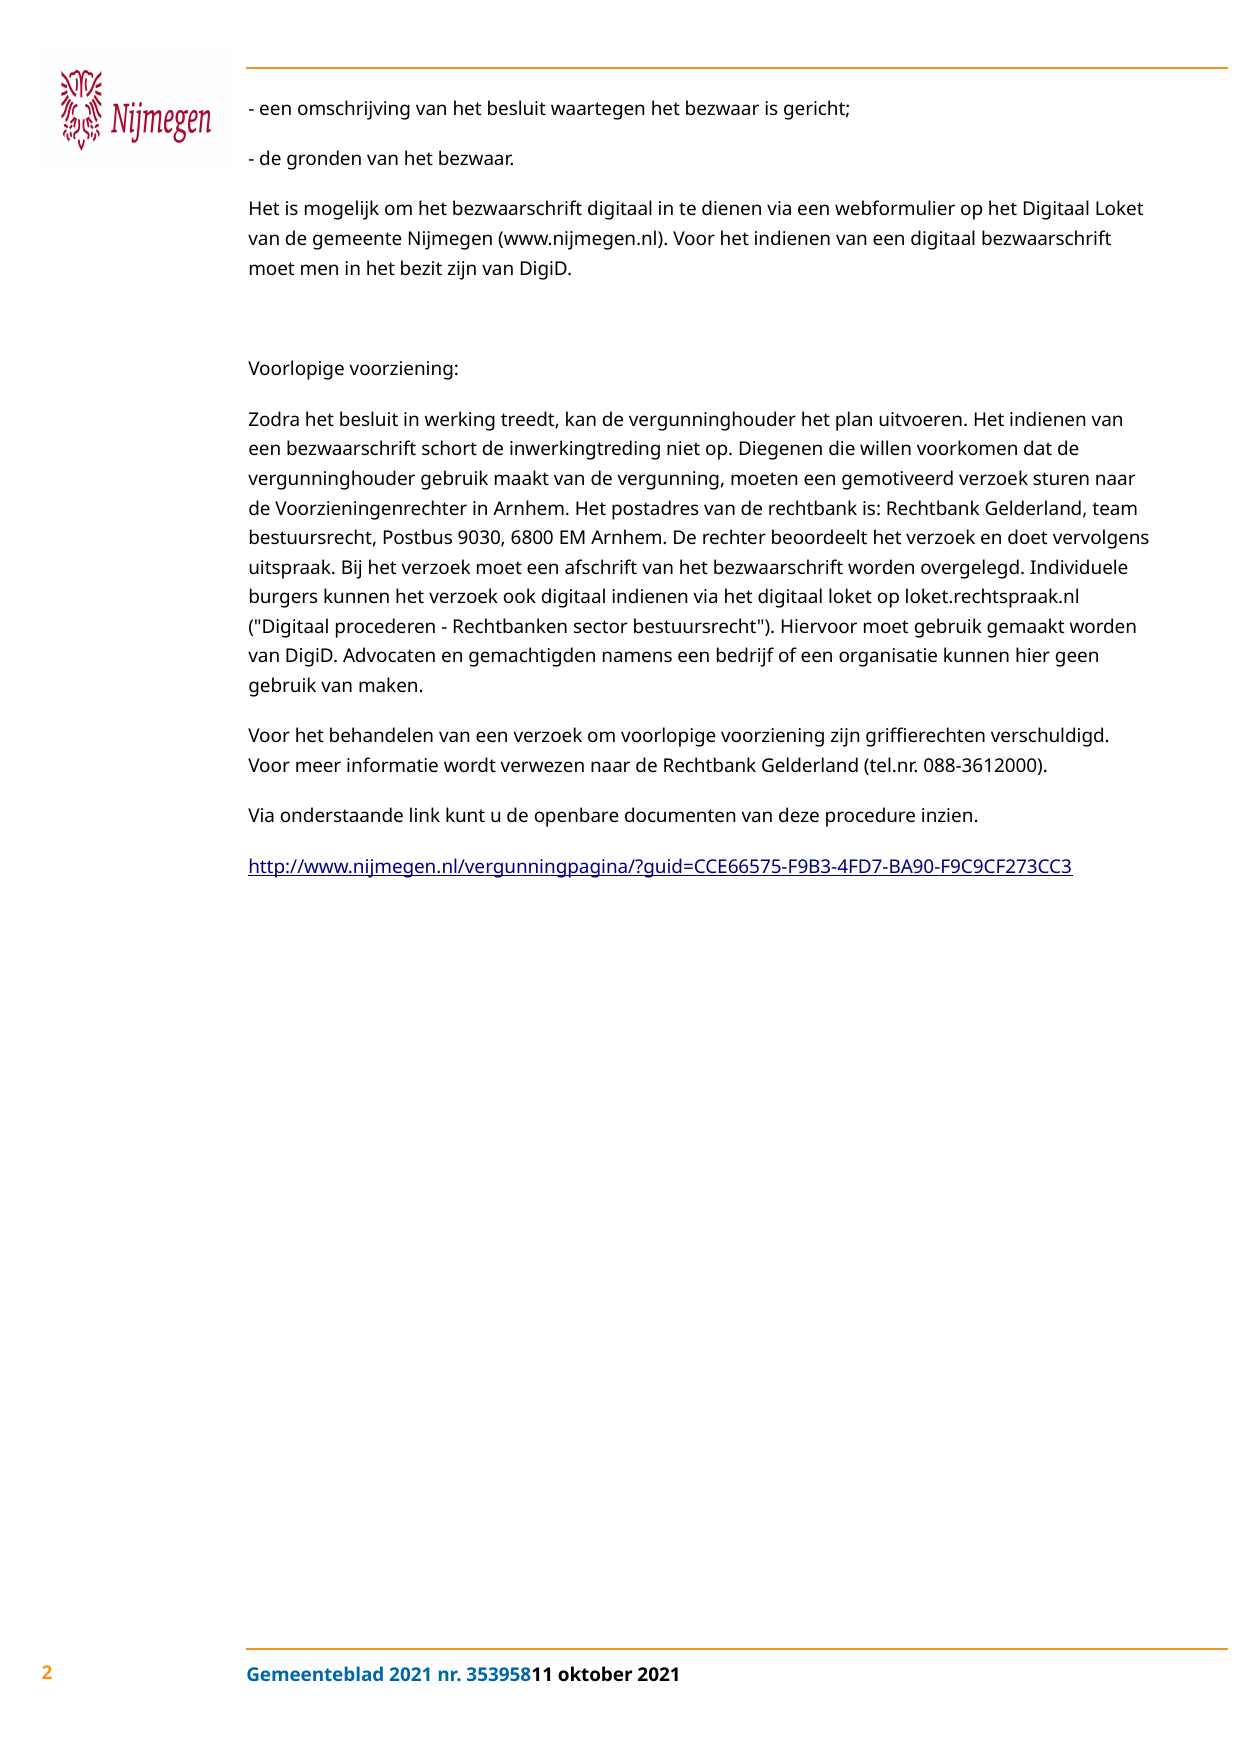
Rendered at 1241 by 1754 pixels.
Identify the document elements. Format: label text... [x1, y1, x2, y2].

text http://www.nijmegen.nl/vergunningpagina/?guid=CCE66575-F9B3-4FD7-BA90-F9C9CF273CC3 [248, 853, 1152, 879]
text Het is mogelijk om het bezwaarschrift digitaal in te dienen via een webformulier op het Digitaal Loket van de gemeente Nijmegen (www.nijmegen.nl). Voor het indienen van een digitaal bezwaarschrift moet men in het bezit zijn van DigiD. [248, 196, 1152, 281]
text - de gronden van het bezwaar. [248, 145, 1152, 171]
text - een omschrijving van het besluit waartegen het bezwaar is gericht; [248, 95, 1152, 121]
text Via onderstaande link kunt u de openbare documenten van deze procedure inzien. [248, 803, 1152, 828]
text Voor het behandelen van een verzoek om voorlopige voorziening zijn griffierechten verschuldigd. Voor meer informatie wordt verwezen naar de Rechtbank Gelderland (tel.nr. 088-3612000). [248, 723, 1152, 778]
picture [41, 47, 231, 172]
text Zodra het besluit in werking treedt, kan de vergunninghouder het plan uitvoeren. Het indienen van een bezwaarschrift schort de inwerkingtreding niet op. Diegenen die willen voorkomen dat de vergunninghouder gebruik maakt van de vergunning, moeten een gemotiveerd verzoek sturen naar de Voorzieningenrechter in Arnhem. Het postadres van de rechtbank is: Rechtbank Gelderland, team bestuursrecht, Postbus 9030, 6800 EM Arnhem. De rechter beoordeelt het verzoek en doet vervolgens uitspraak. Bij het verzoek moet een afschrift van het bezwaarschrift worden overgelegd. Individuele burgers kunnen het verzoek ook digitaal indienen via het digitaal loket op loket.rechtspraak.nl ("Digitaal procederen - Rechtbanken sector bestuursrecht"). Hiervoor moet gebruik gemaakt worden van DigiD. Advocaten en gemachtigden namens een bedrijf of een organisatie kunnen hier geen gebruik van maken. [248, 406, 1152, 698]
text Voorlopige voorziening: [248, 356, 1152, 381]
